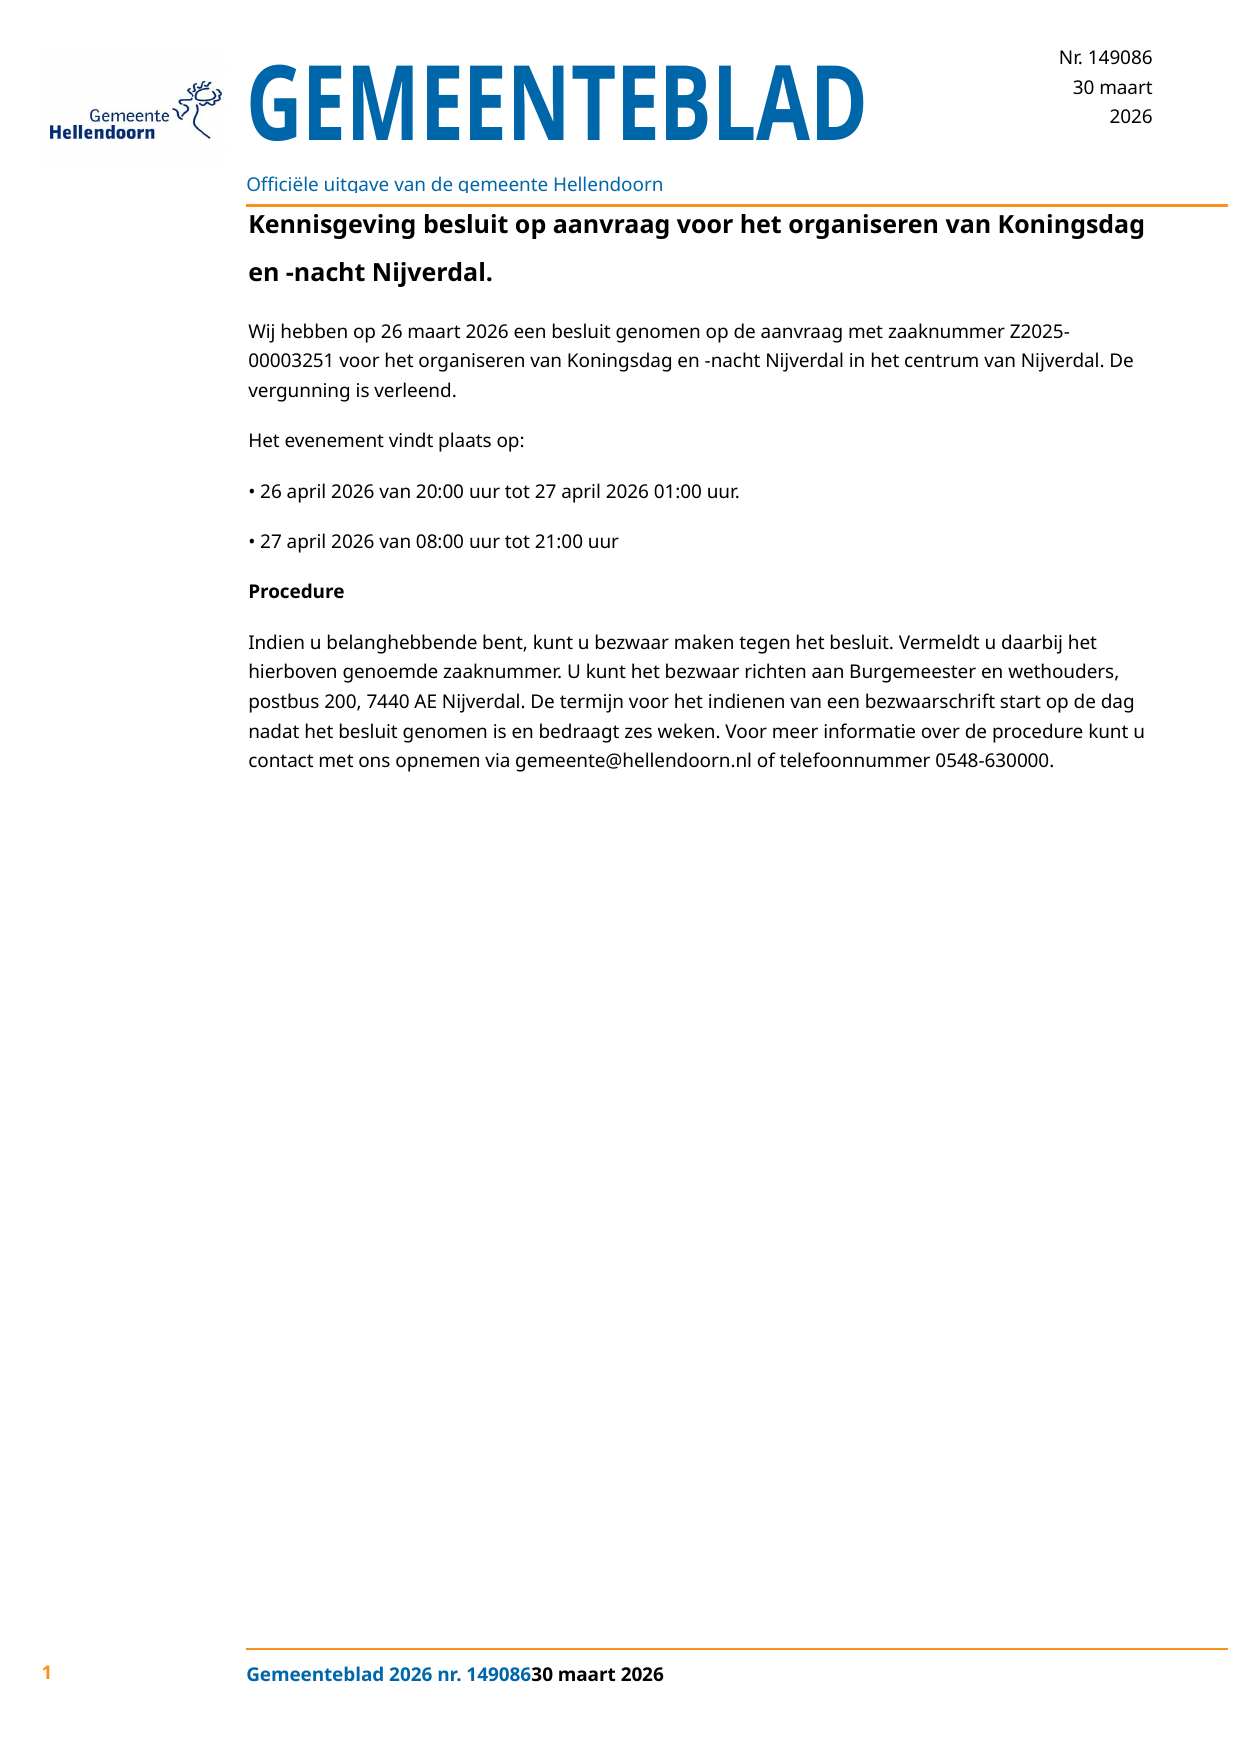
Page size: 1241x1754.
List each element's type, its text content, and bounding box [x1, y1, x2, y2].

text • 26 april 2026 van 20:00 uur tot 27 april 2026 01:00 uur. [248, 478, 1152, 504]
text Kennisgeving besluit op aanvraag voor het organiseren van Koningsdag en -nacht Nijverdal. [248, 207, 1152, 288]
text Indien u belanghebbende bent, kunt u bezwaar maken tegen het besluit. Vermeldt u daarbij het hierboven genoemde zaaknummer. U kunt het bezwaar richten aan Burgemeester en wethouders, postbus 200, 7440 AE Nijverdal. De termijn voor het indienen van een bezwaarschrift start op de dag nadat het besluit genomen is en bedraagt zes weken. Voor meer informatie over de procedure kunt u contact met ons opnemen via gemeente@hellendoorn.nl of telefoonnummer 0548-630000. [248, 629, 1152, 773]
text Procedure [248, 579, 1152, 604]
text • 27 april 2026 van 08:00 uur tot 21:00 uur [248, 528, 1152, 554]
picture [41, 47, 231, 172]
text Wij hebben op 26 maart 2026 een besluit genomen op de aanvraag met zaaknummer Z2025-00003251 voor het organiseren van Koningsdag en -nacht Nijverdal in het centrum van Nijverdal. De vergunning is verleend. [248, 318, 1152, 403]
text Het evenement vindt plaats op: [248, 427, 1152, 453]
